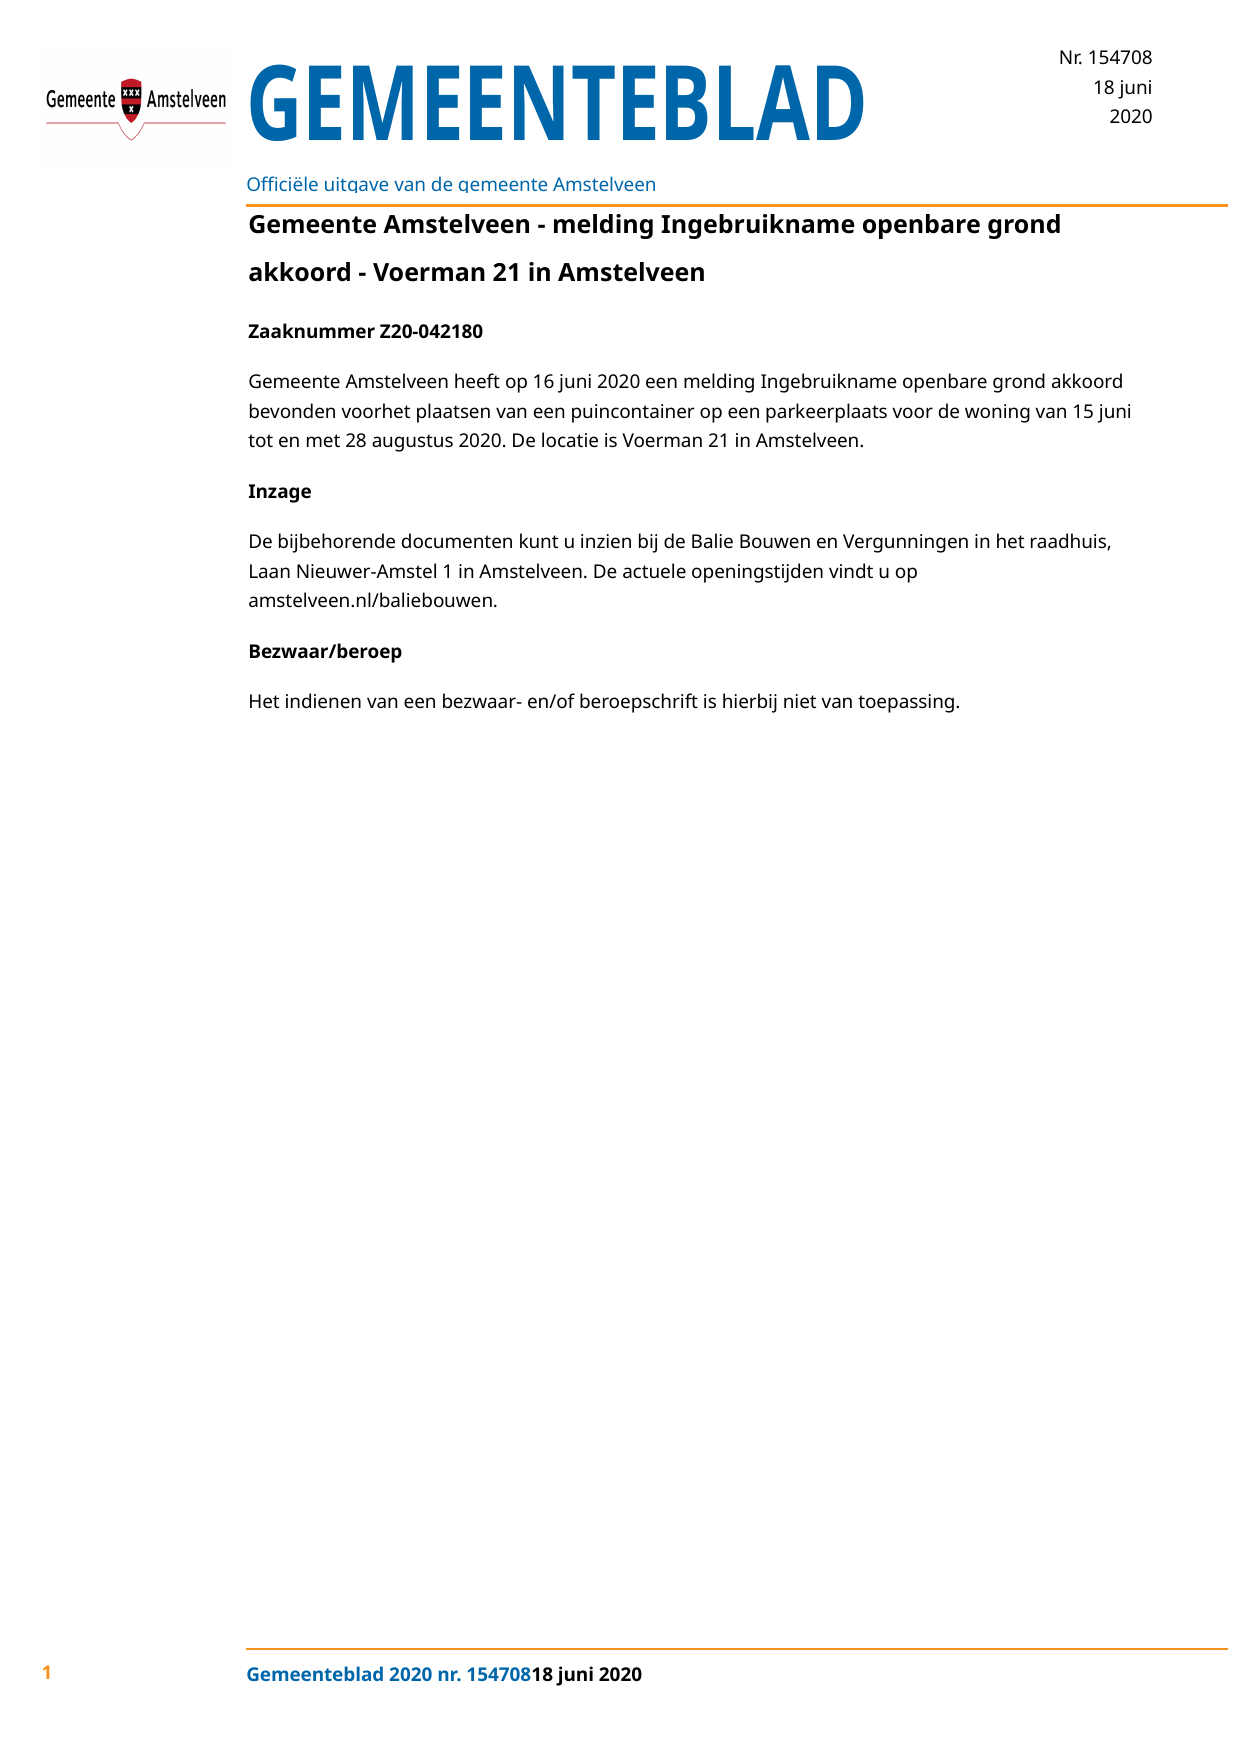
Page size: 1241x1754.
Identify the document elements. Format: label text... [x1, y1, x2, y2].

text Zaaknummer Z20-042180 [248, 318, 1152, 344]
text Bezwaar/beroep [248, 638, 1152, 664]
text De bijbehorende documenten kunt u inzien bij de Balie Bouwen en Vergunningen in het raadhuis, Laan Nieuwer-Amstel 1 in Amstelveen. De actuele openingstijden vindt u op amstelveen.nl/baliebouwen. [248, 528, 1152, 613]
text Gemeente Amstelveen - melding Ingebruikname openbare grond akkoord - Voerman 21 in Amstelveen [248, 207, 1152, 288]
text Inzage [248, 478, 1152, 504]
text Het indienen van een bezwaar- en/of beroepschrift is hierbij niet van toepassing. [248, 688, 1152, 714]
picture [41, 47, 231, 172]
text Gemeente Amstelveen heeft op 16 juni 2020 een melding Ingebruikname openbare grond akkoord bevonden voorhet plaatsen van een puincontainer op een parkeerplaats voor de woning van 15 juni tot en met 28 augustus 2020. De locatie is Voerman 21 in Amstelveen. [248, 368, 1152, 453]
